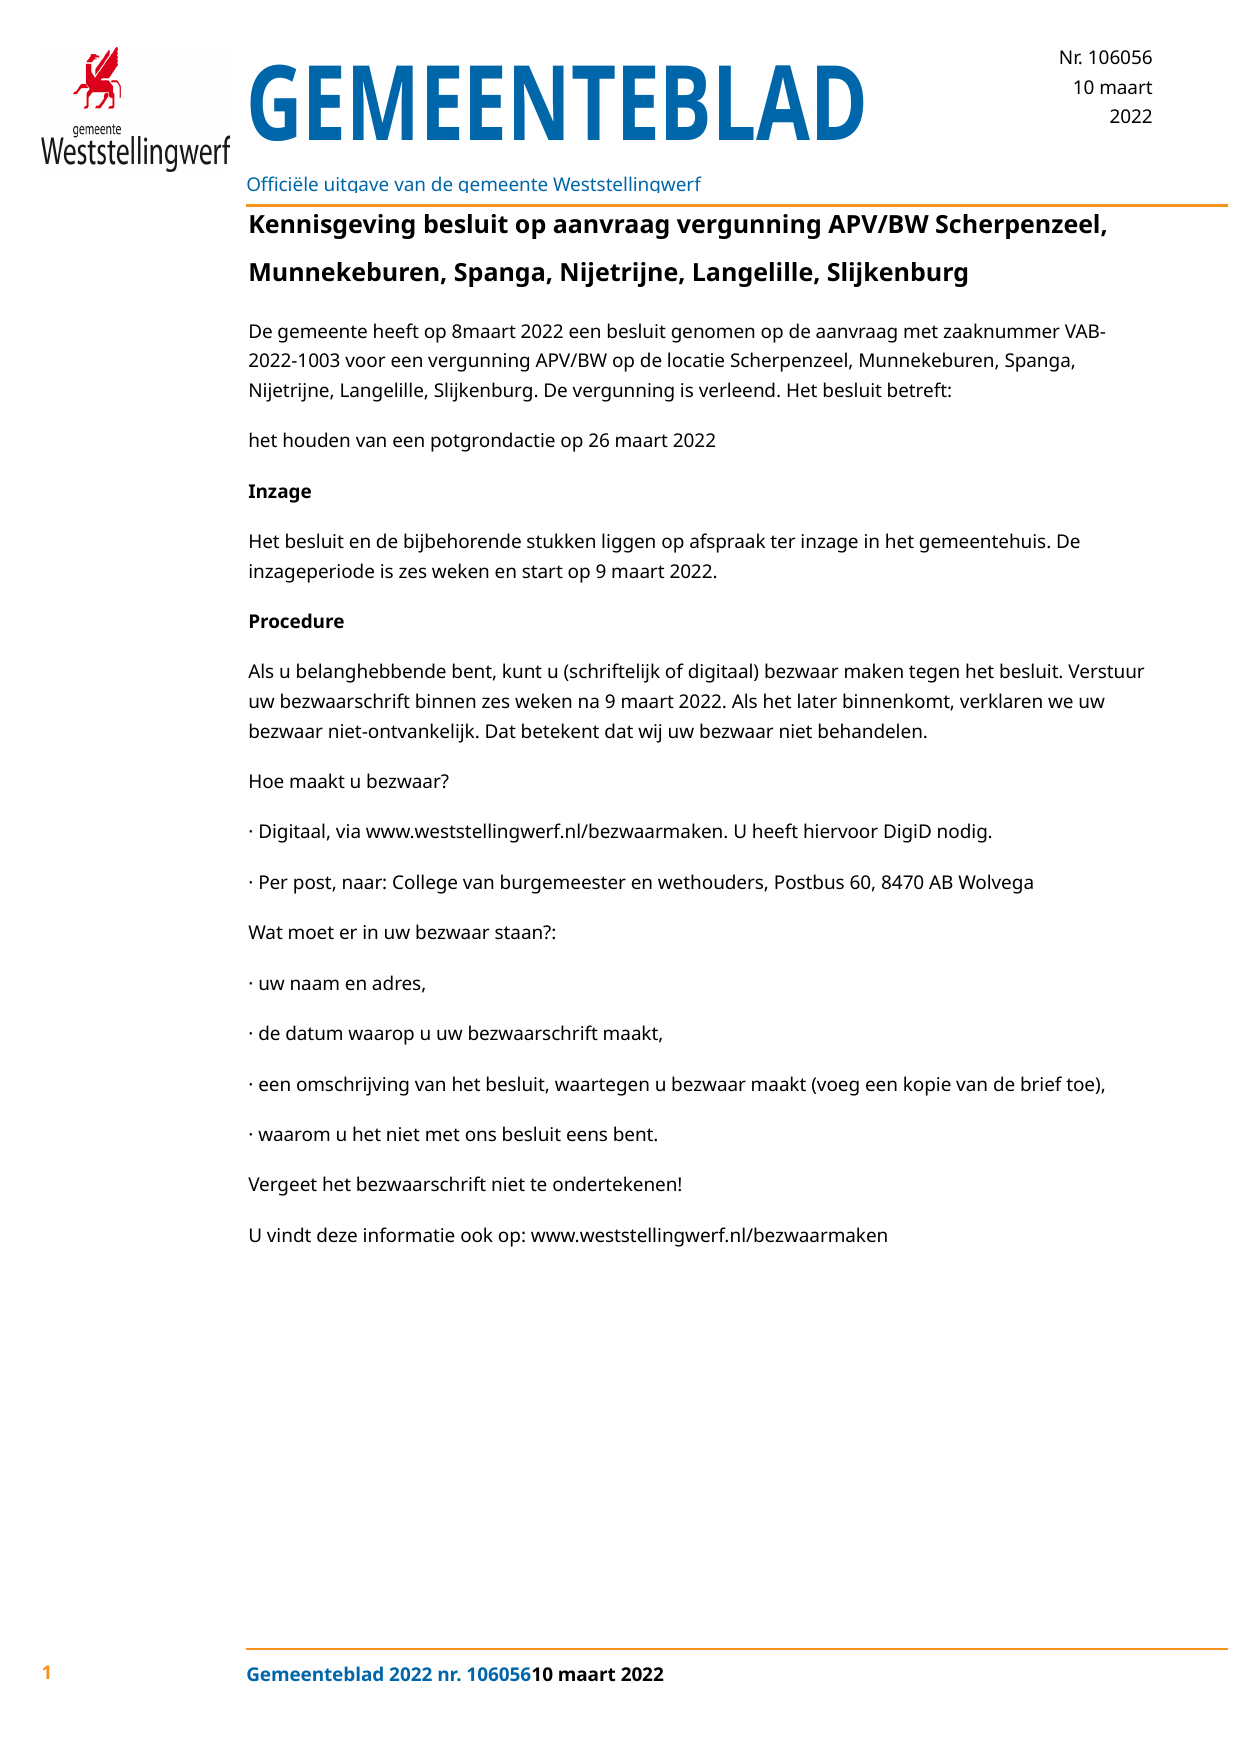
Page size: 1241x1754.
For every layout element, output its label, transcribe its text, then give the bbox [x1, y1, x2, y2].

text Als u belanghebbende bent, kunt u (schriftelijk of digitaal) bezwaar maken tegen het besluit. Verstuur uw bezwaarschrift binnen zes weken na 9 maart 2022. Als het later binnenkomt, verklaren we uw bezwaar niet-ontvankelijk. Dat betekent dat wij uw bezwaar niet behandelen. [248, 659, 1152, 744]
text Wat moet er in uw bezwaar staan?: [248, 919, 1152, 945]
text · uw naam en adres, [248, 970, 1152, 996]
text Vergeet het bezwaarschrift niet te ondertekenen! [248, 1172, 1152, 1197]
text · een omschrijving van het besluit, waartegen u bezwaar maakt (voeg een kopie van de brief toe), [248, 1071, 1152, 1097]
text · waarom u het niet met ons besluit eens bent. [248, 1121, 1152, 1147]
text Hoe maakt u bezwaar? [248, 768, 1152, 794]
text U vindt deze informatie ook op: www.weststellingwerf.nl/bezwaarmaken [248, 1222, 1152, 1248]
text Kennisgeving besluit op aanvraag vergunning APV/BW Scherpenzeel, Munnekeburen, Spanga, Nijetrijne, Langelille, Slijkenburg [248, 207, 1152, 288]
text Het besluit en de bijbehorende stukken liggen op afspraak ter inzage in het gemeentehuis. De inzageperiode is zes weken en start op 9 maart 2022. [248, 528, 1152, 584]
text · Digitaal, via www.weststellingwerf.nl/bezwaarmaken. U heeft hiervoor DigiD nodig. [248, 819, 1152, 844]
text · Per post, naar: College van burgemeester en wethouders, Postbus 60, 8470 AB Wolvega [248, 869, 1152, 895]
text · de datum waarop u uw bezwaarschrift maakt, [248, 1020, 1152, 1046]
text Inzage [248, 478, 1152, 504]
text het houden van een potgrondactie op 26 maart 2022 [248, 427, 1152, 453]
picture [41, 47, 231, 172]
text De gemeente heeft op 8maart 2022 een besluit genomen op de aanvraag met zaaknummer VAB-2022-1003 voor een vergunning APV/BW op de locatie Scherpenzeel, Munnekeburen, Spanga, Nijetrijne, Langelille, Slijkenburg. De vergunning is verleend. Het besluit betreft: [248, 318, 1152, 403]
text Procedure [248, 608, 1152, 634]
